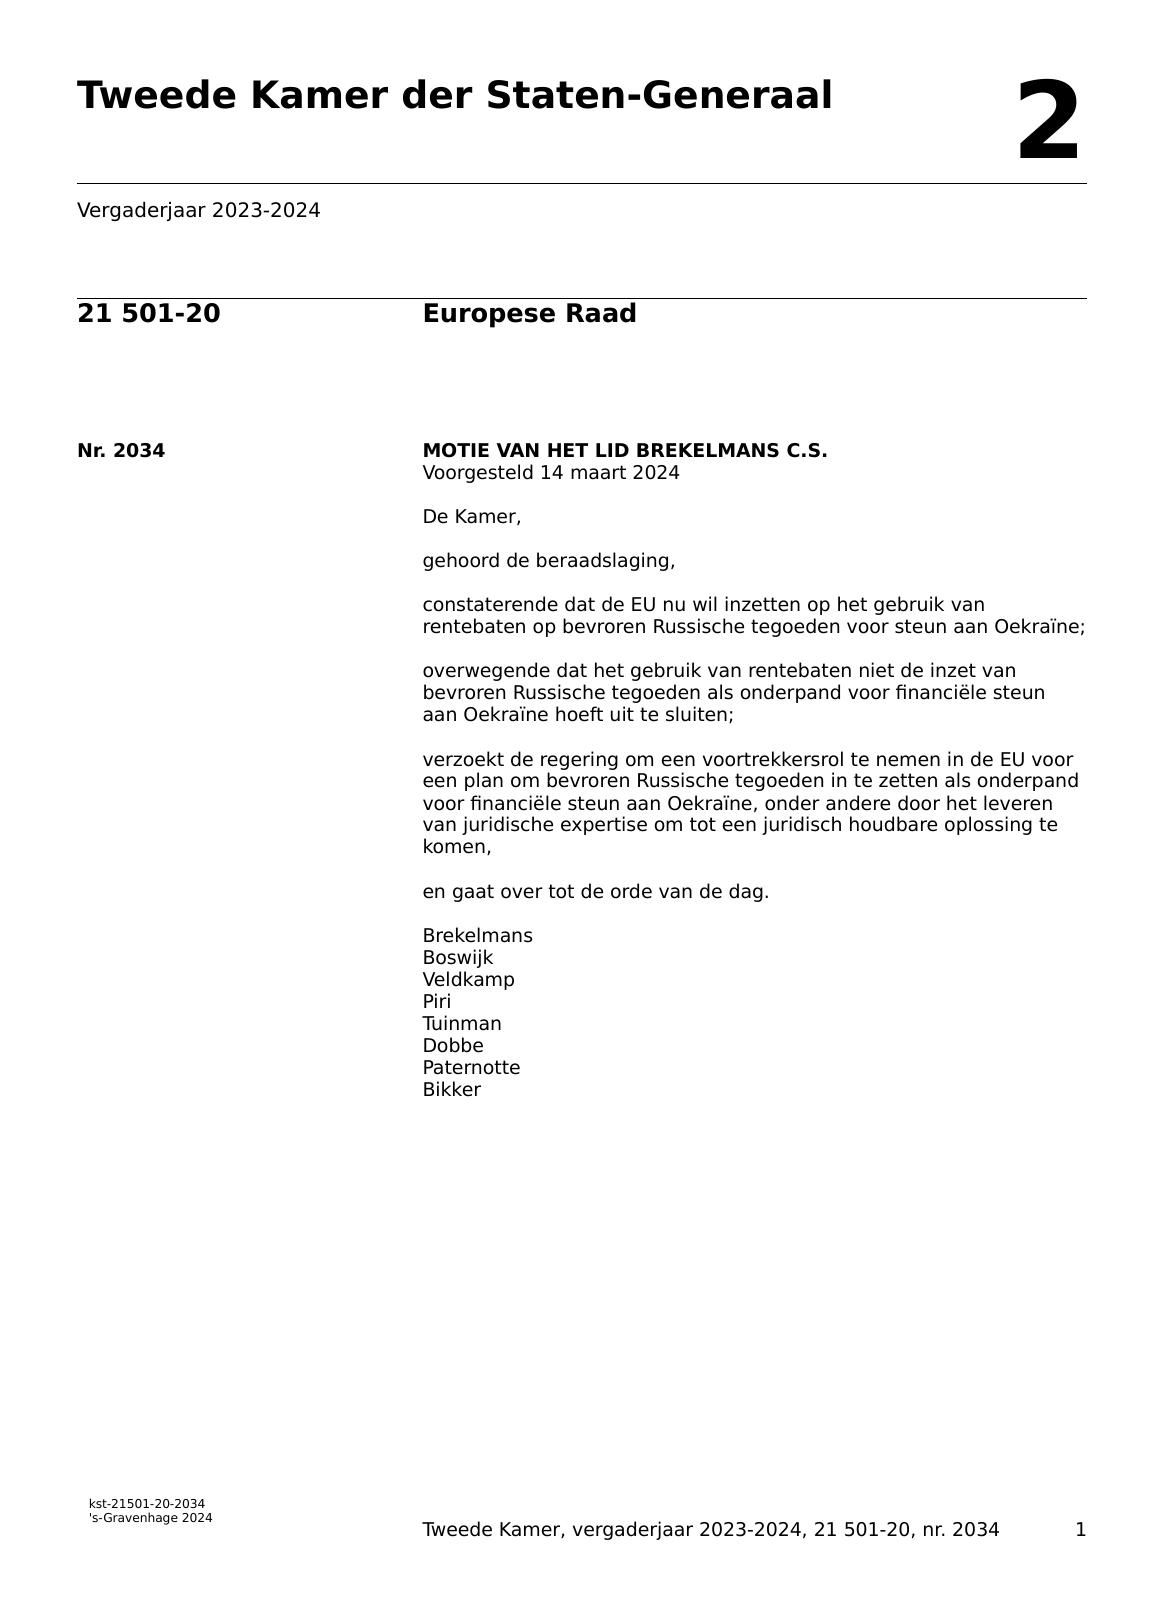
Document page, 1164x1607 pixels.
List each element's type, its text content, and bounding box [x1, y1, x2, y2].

text en gaat over tot de orde van de dag. [422, 881, 1087, 902]
text Bikker [422, 1078, 1087, 1101]
text Veldkamp [422, 969, 1087, 991]
text Brekelmans [422, 925, 1087, 947]
text kst-21501-20-2034 [88, 1497, 323, 1511]
text De Kamer, [422, 506, 1087, 528]
text Tuinman [422, 1013, 1087, 1034]
text Paternotte [422, 1057, 1087, 1078]
text Piri [422, 991, 1087, 1013]
text overwegende dat het gebruik van rentebaten niet de inzet van bevroren Russische tegoeden als onderpand voor financiële steun aan Oekraïne hoeft uit te sluiten; [422, 660, 1087, 726]
text Boswijk [422, 947, 1087, 969]
subtitle Nr. 2034 MOTIE VAN HET LID BREKELMANS C.S. [77, 440, 1087, 462]
table_header 2 [886, 59, 1087, 183]
text constaterende dat de EU nu wil inzetten op het gebruik van rentebaten op bevroren Russische tegoeden voor steun aan Oekraïne; [422, 594, 1087, 638]
text 's-Gravenhage 2024 [88, 1511, 323, 1525]
text Dobbe [422, 1034, 1087, 1057]
table_cell Vergaderjaar 2023-2024 [77, 184, 1087, 298]
text verzoekt de regering om een voortrekkersrol te nemen in de EU voor een plan om bevroren Russische tegoeden in te zetten als onderpand voor financiële steun aan Oekraïne, onder andere door het leveren van juridische expertise om tot een juridisch houdbare oplossing te komen, [422, 748, 1087, 858]
table_header Tweede Kamer der Staten-Generaal [77, 59, 886, 183]
text Voorgesteld 14 maart 2024 [422, 462, 1087, 484]
text gehoord de beraadslaging, [422, 550, 1087, 572]
subtitle 21 501-20 Europese Raad [77, 299, 1087, 329]
